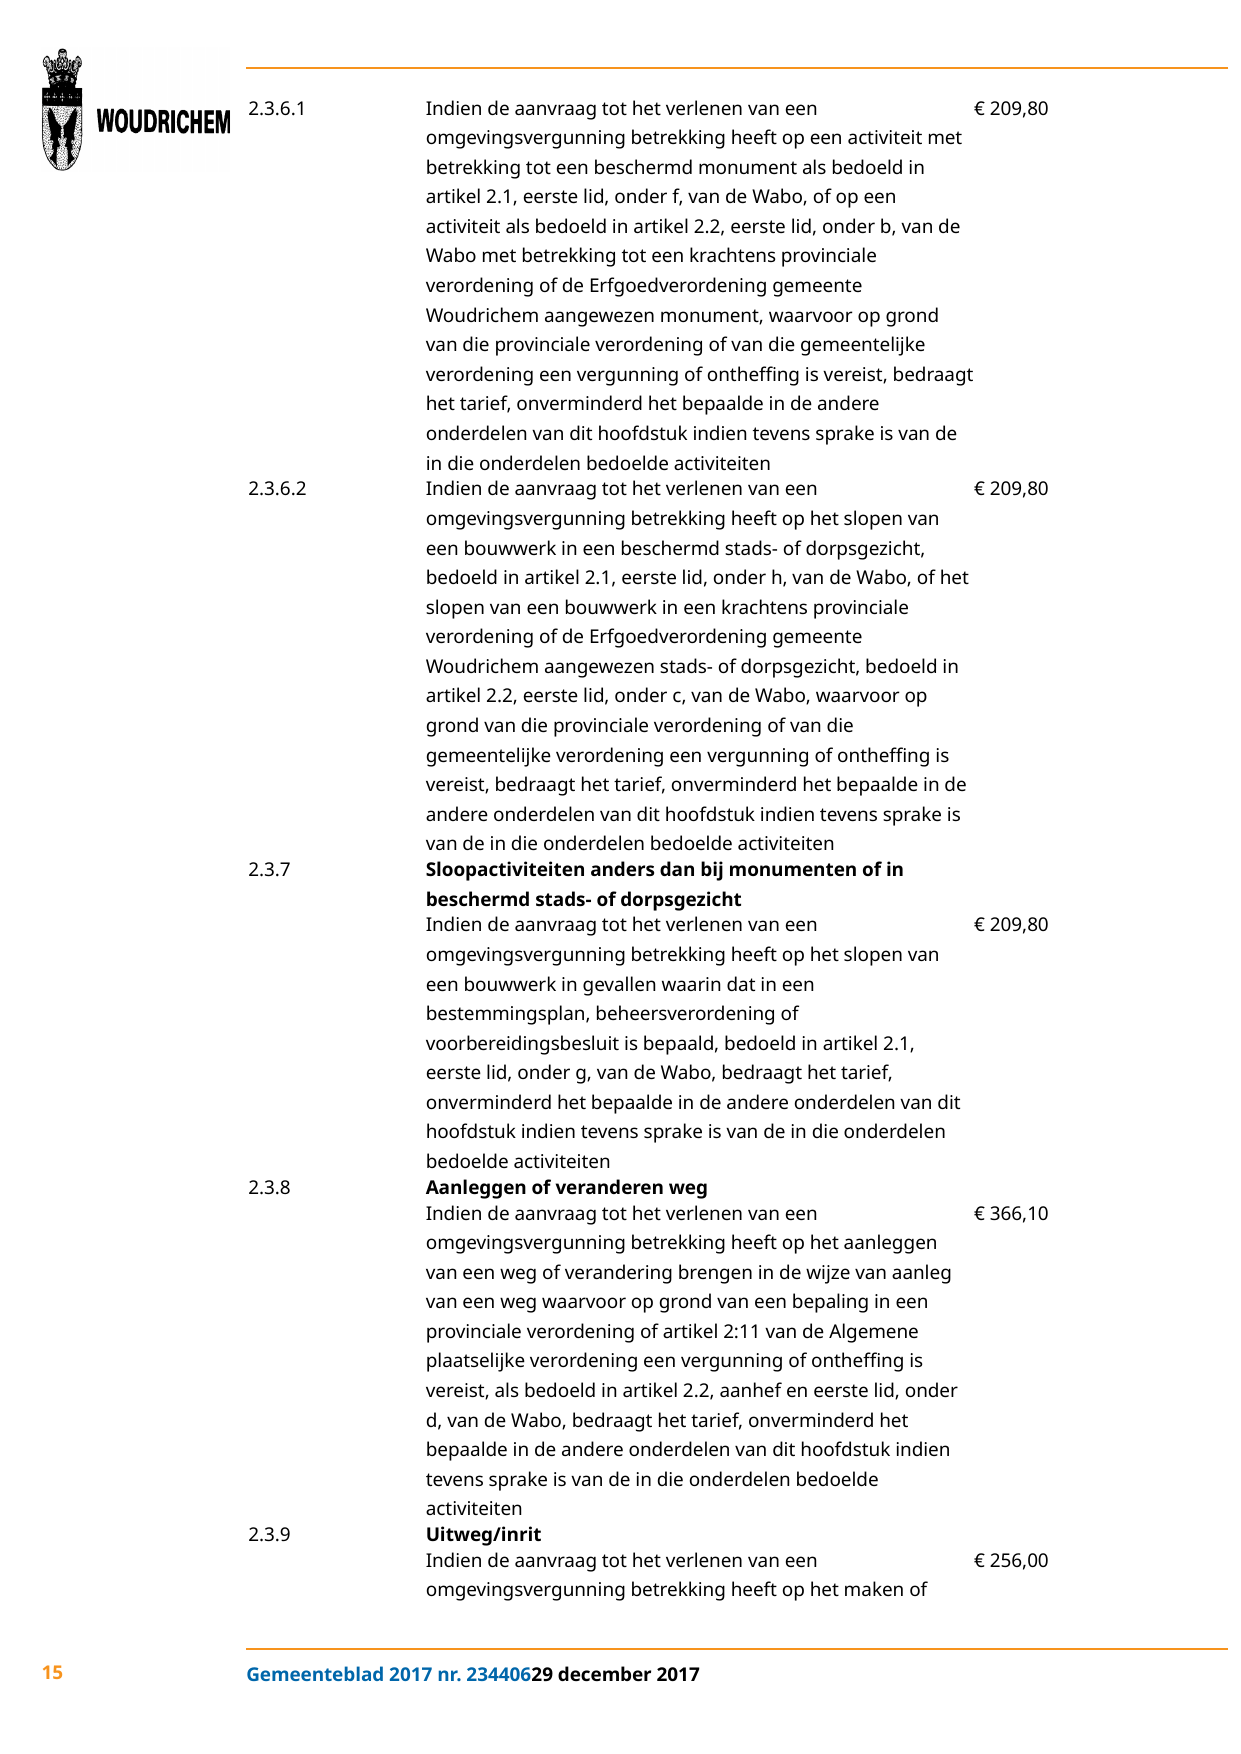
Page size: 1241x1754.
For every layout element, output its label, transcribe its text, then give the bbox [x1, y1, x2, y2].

table_cell 2.3.9 [248, 1521, 426, 1547]
table_cell Uitweg/inrit [426, 1521, 974, 1547]
table_cell [974, 1174, 1152, 1200]
table_cell [248, 912, 426, 1174]
table_cell [974, 856, 1152, 912]
table_cell Indien de aanvraag tot het verlenen van een omgevingsvergunning betrekking heeft op het slopen van een bouwwerk in een beschermd stads- of dorpsgezicht, bedoeld in artikel 2.1, eerste lid, onder h, van de Wabo, of het slopen van een bouwwerk in een krachtens provinciale verordening of de Erfgoedverordening gemeente Woudrichem aangewezen stads- of dorpsgezicht, bedoeld in artikel 2.2, eerste lid, onder c, van de Wabo, waarvoor op grond van die provinciale verordening of van die gemeentelijke verordening een vergunning of ontheffing is vereist, bedraagt het tarief, onverminderd het bepaalde in de andere onderdelen van dit hoofdstuk indien tevens sprake is van de in die onderdelen bedoelde activiteiten [426, 476, 974, 856]
table_cell € 256,00 [974, 1547, 1152, 1602]
picture [41, 47, 231, 172]
table_cell [248, 1200, 426, 1521]
table_cell € 209,80 [974, 912, 1152, 1174]
table_cell Indien de aanvraag tot het verlenen van een omgevingsvergunning betrekking heeft op het maken of [426, 1547, 974, 1602]
table_cell [974, 1521, 1152, 1547]
table_cell Indien de aanvraag tot het verlenen van een omgevingsvergunning betrekking heeft op een activiteit met betrekking tot een beschermd monument als bedoeld in artikel 2.1, eerste lid, onder f, van de Wabo, of op een activiteit als bedoeld in artikel 2.2, eerste lid, onder b, van de Wabo met betrekking tot een krachtens provinciale verordening of de Erfgoedverordening gemeente Woudrichem aangewezen monument, waarvoor op grond van die provinciale verordening of van die gemeentelijke verordening een vergunning of ontheffing is vereist, bedraagt het tarief, onverminderd het bepaalde in de andere onderdelen van dit hoofdstuk indien tevens sprake is van de in die onderdelen bedoelde activiteiten [426, 95, 974, 476]
table_cell [248, 1547, 426, 1602]
table_cell Sloopactiviteiten anders dan bij monumenten of in beschermd stads- of dorpsgezicht [426, 856, 974, 912]
table_cell 2.3.7 [248, 856, 426, 912]
table_cell Indien de aanvraag tot het verlenen van een omgevingsvergunning betrekking heeft op het aanleggen van een weg of verandering brengen in de wijze van aanleg van een weg waarvoor op grond van een bepaling in een provinciale verordening of artikel 2:11 van de Algemene plaatselijke verordening een vergunning of ontheffing is vereist, als bedoeld in artikel 2.2, aanhef en eerste lid, onder d, van de Wabo, bedraagt het tarief, onverminderd het bepaalde in de andere onderdelen van dit hoofdstuk indien tevens sprake is van de in die onderdelen bedoelde activiteiten [426, 1200, 974, 1521]
table_cell € 366,10 [974, 1200, 1152, 1521]
table_cell 2.3.8 [248, 1174, 426, 1200]
table_cell € 209,80 [974, 476, 1152, 856]
table_cell 2.3.6.1 [248, 95, 426, 476]
table_cell € 209,80 [974, 95, 1152, 476]
table_cell Aanleggen of veranderen weg [426, 1174, 974, 1200]
table_cell Indien de aanvraag tot het verlenen van een omgevingsvergunning betrekking heeft op het slopen van een bouwwerk in gevallen waarin dat in een bestemmingsplan, beheersverordening of voorbereidingsbesluit is bepaald, bedoeld in artikel 2.1, eerste lid, onder g, van de Wabo, bedraagt het tarief, onverminderd het bepaalde in de andere onderdelen van dit hoofdstuk indien tevens sprake is van de in die onderdelen bedoelde activiteiten [426, 912, 974, 1174]
table_cell 2.3.6.2 [248, 476, 426, 856]
